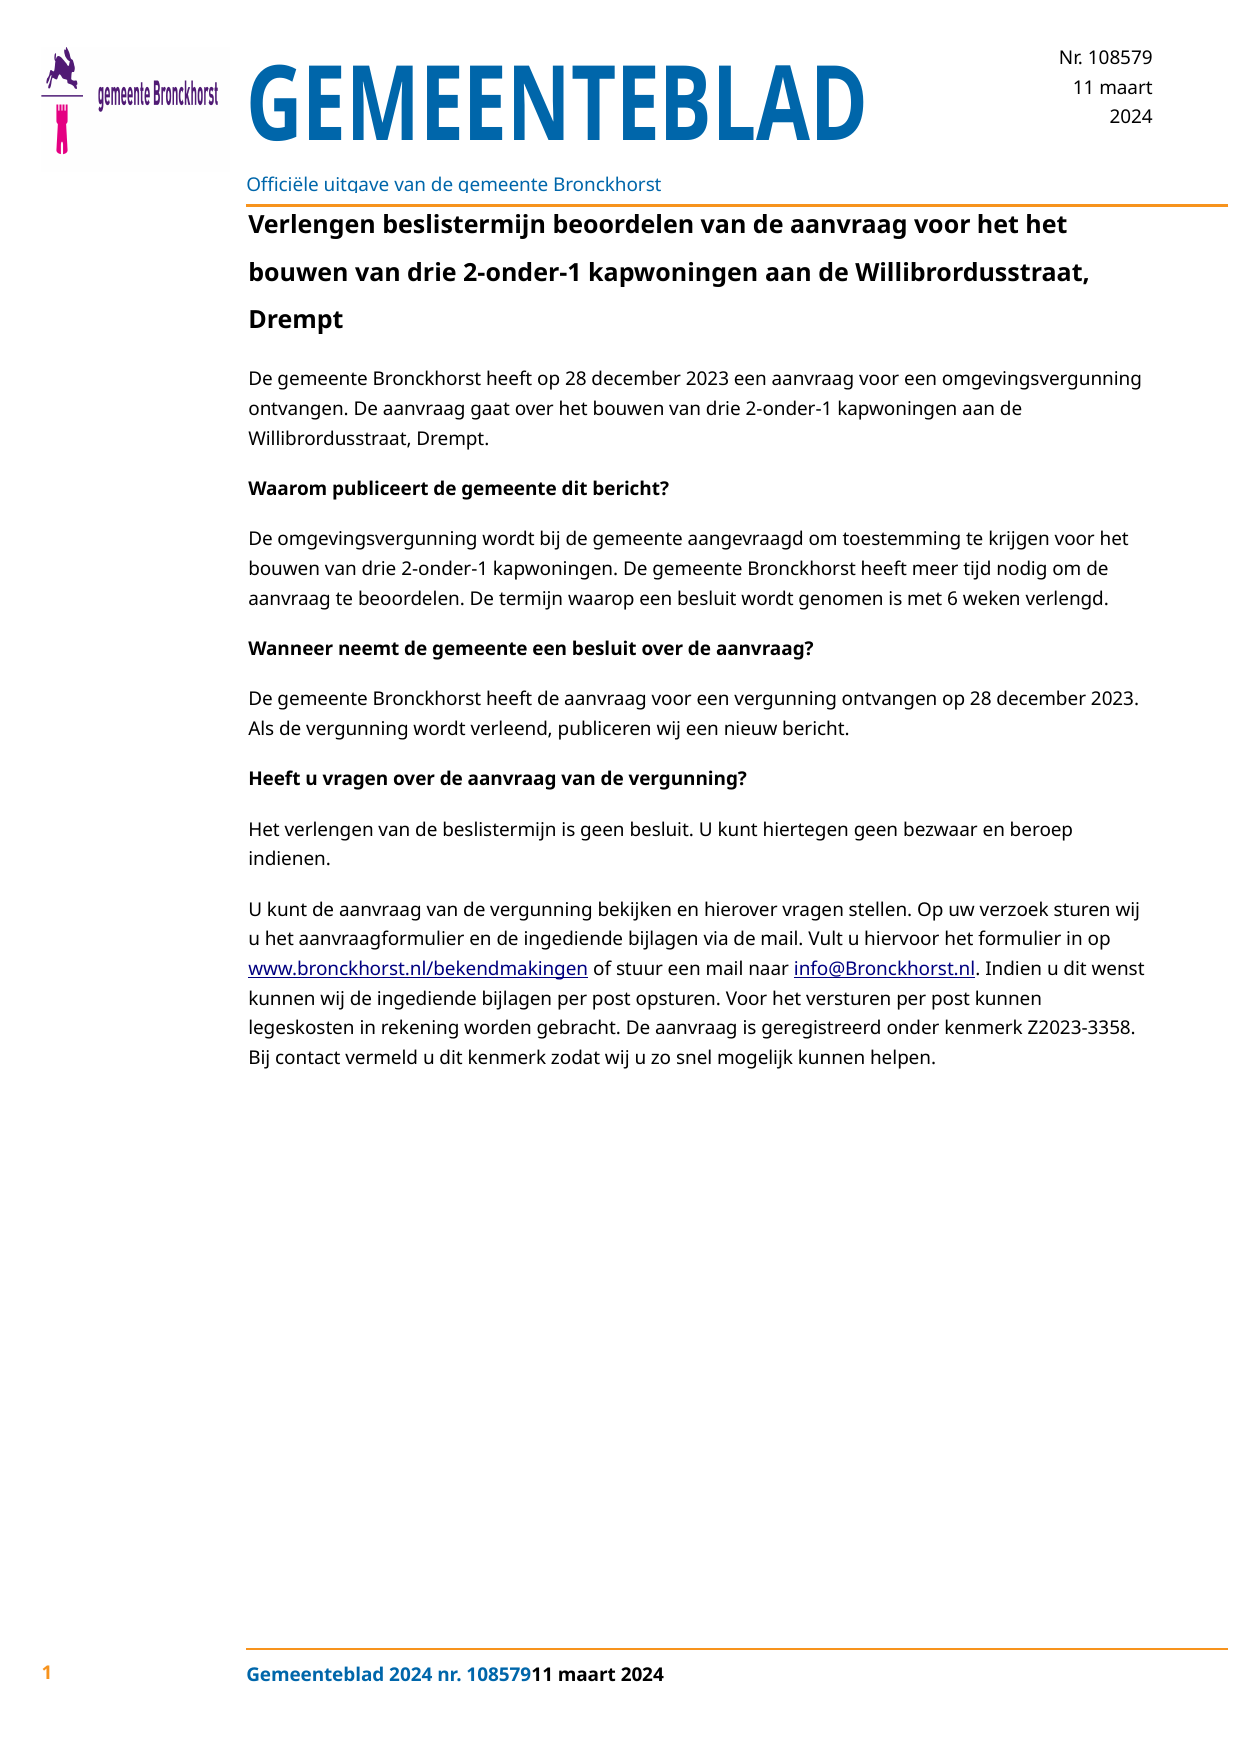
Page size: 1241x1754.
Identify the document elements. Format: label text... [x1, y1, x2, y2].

text De gemeente Bronckhorst heeft op 28 december 2023 een aanvraag voor een omgevingsvergunning ontvangen. De aanvraag gaat over het bouwen van drie 2-onder-1 kapwoningen aan de Willibrordusstraat, Drempt. [248, 366, 1152, 450]
text Verlengen beslistermijn beoordelen van de aanvraag voor het het bouwen van drie 2-onder-1 kapwoningen aan de Willibrordusstraat, Drempt [248, 207, 1152, 336]
text Heeft u vragen over de aanvraag van de vergunning? [248, 766, 1152, 791]
text Wanneer neemt de gemeente een besluit over de aanvraag? [248, 635, 1152, 661]
text U kunt de aanvraag van de vergunning bekijken en hierover vragen stellen. Op uw verzoek sturen wij u het aanvraagformulier en de ingediende bijlagen via de mail. Vult u hiervoor het formulier in op www.bronckhorst.nl/bekendmakingen of stuur een mail naar info@Bronckhorst.nl. Indien u dit wenst kunnen wij de ingediende bijlagen per post opsturen. Voor het versturen per post kunnen legeskosten in rekening worden gebracht. De aanvraag is geregistreerd onder kenmerk Z2023-3358. Bij contact vermeld u dit kenmerk zodat wij u zo snel mogelijk kunnen helpen. [248, 896, 1152, 1069]
picture [41, 47, 231, 172]
text De gemeente Bronckhorst heeft de aanvraag voor een vergunning ontvangen op 28 december 2023. Als de vergunning wordt verleend, publiceren wij een nieuw bericht. [248, 686, 1152, 741]
text Het verlengen van de beslistermijn is geen besluit. U kunt hiertegen geen bezwaar en beroep indienen. [248, 816, 1152, 871]
text De omgevingsvergunning wordt bij de gemeente aangevraagd om toestemming te krijgen voor het bouwen van drie 2-onder-1 kapwoningen. De gemeente Bronckhorst heeft meer tijd nodig om de aanvraag te beoordelen. De termijn waarop een besluit wordt genomen is met 6 weken verlengd. [248, 526, 1152, 610]
text Waarom publiceert de gemeente dit bericht? [248, 475, 1152, 501]
